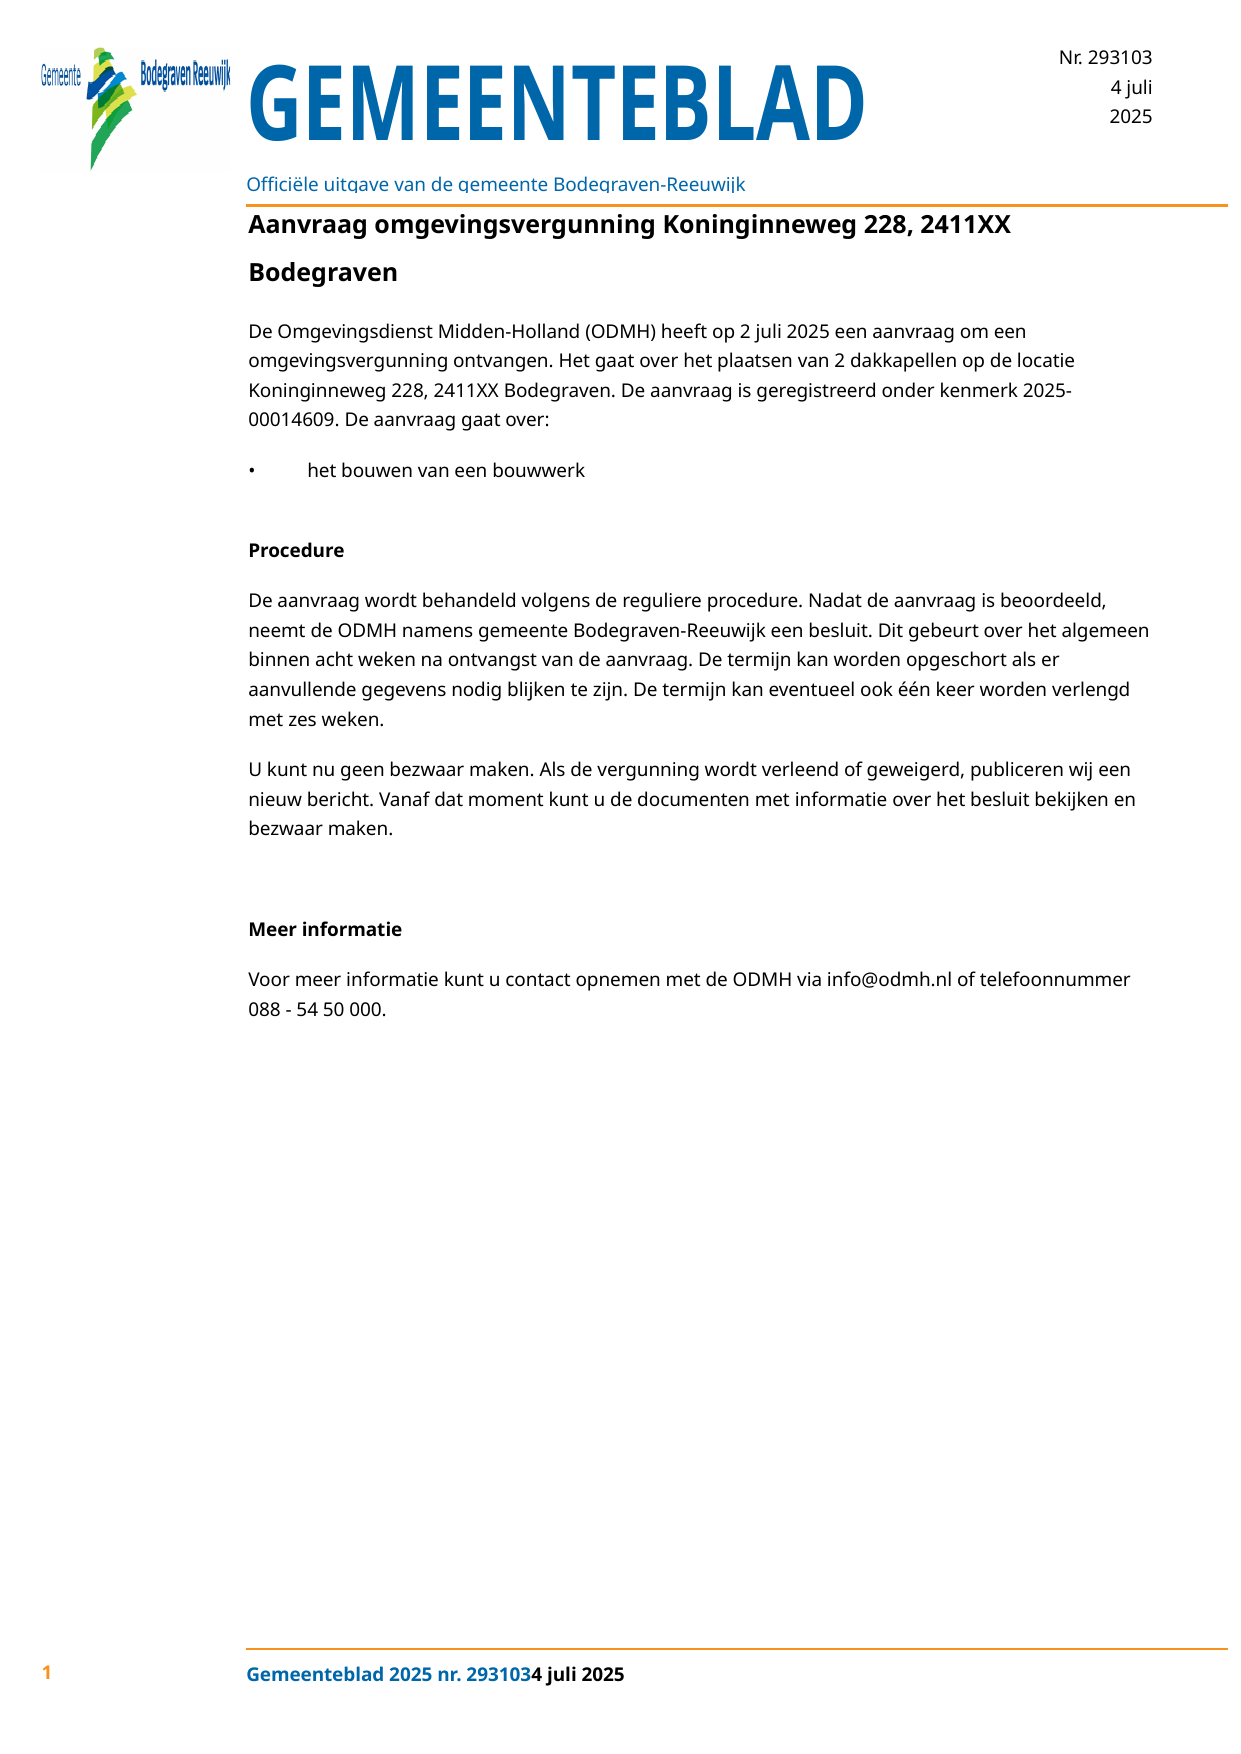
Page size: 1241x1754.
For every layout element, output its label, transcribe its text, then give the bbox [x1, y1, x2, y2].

text Meer informatie [248, 916, 1152, 942]
text Procedure [248, 537, 1152, 563]
text De Omgevingsdienst Midden-Holland (ODMH) heeft op 2 juli 2025 een aanvraag om een omgevingsvergunning ontvangen. Het gaat over het plaatsen van 2 dakkapellen op de locatie Koninginneweg 228, 2411XX Bodegraven. De aanvraag is geregistreerd onder kenmerk 2025-00014609. De aanvraag gaat over: [248, 318, 1152, 432]
text U kunt nu geen bezwaar maken. Als de vergunning wordt verleend of geweigerd, publiceren wij een nieuw bericht. Vanaf dat moment kunt u de documenten met informatie over het besluit bekijken en bezwaar maken. [248, 756, 1152, 841]
text De aanvraag wordt behandeld volgens de reguliere procedure. Nadat de aanvraag is beoordeeld, neemt de ODMH namens gemeente Bodegraven-Reeuwijk een besluit. Dit gebeurt over het algemeen binnen acht weken na ontvangst van de aanvraag. De termijn kan worden opgeschort als er aanvullende gegevens nodig blijken te zijn. De termijn kan eventueel ook één keer worden verlengd met zes weken. [248, 587, 1152, 732]
text Aanvraag omgevingsvergunning Koninginneweg 228, 2411XX Bodegraven [248, 207, 1152, 288]
text Voor meer informatie kunt u contact opnemen met de ODMH via info@odmh.nl of telefoonnummer 088 - 54 50 000. [248, 967, 1152, 1022]
picture [41, 47, 231, 172]
list het bouwen van een bouwwerk [248, 457, 1152, 483]
